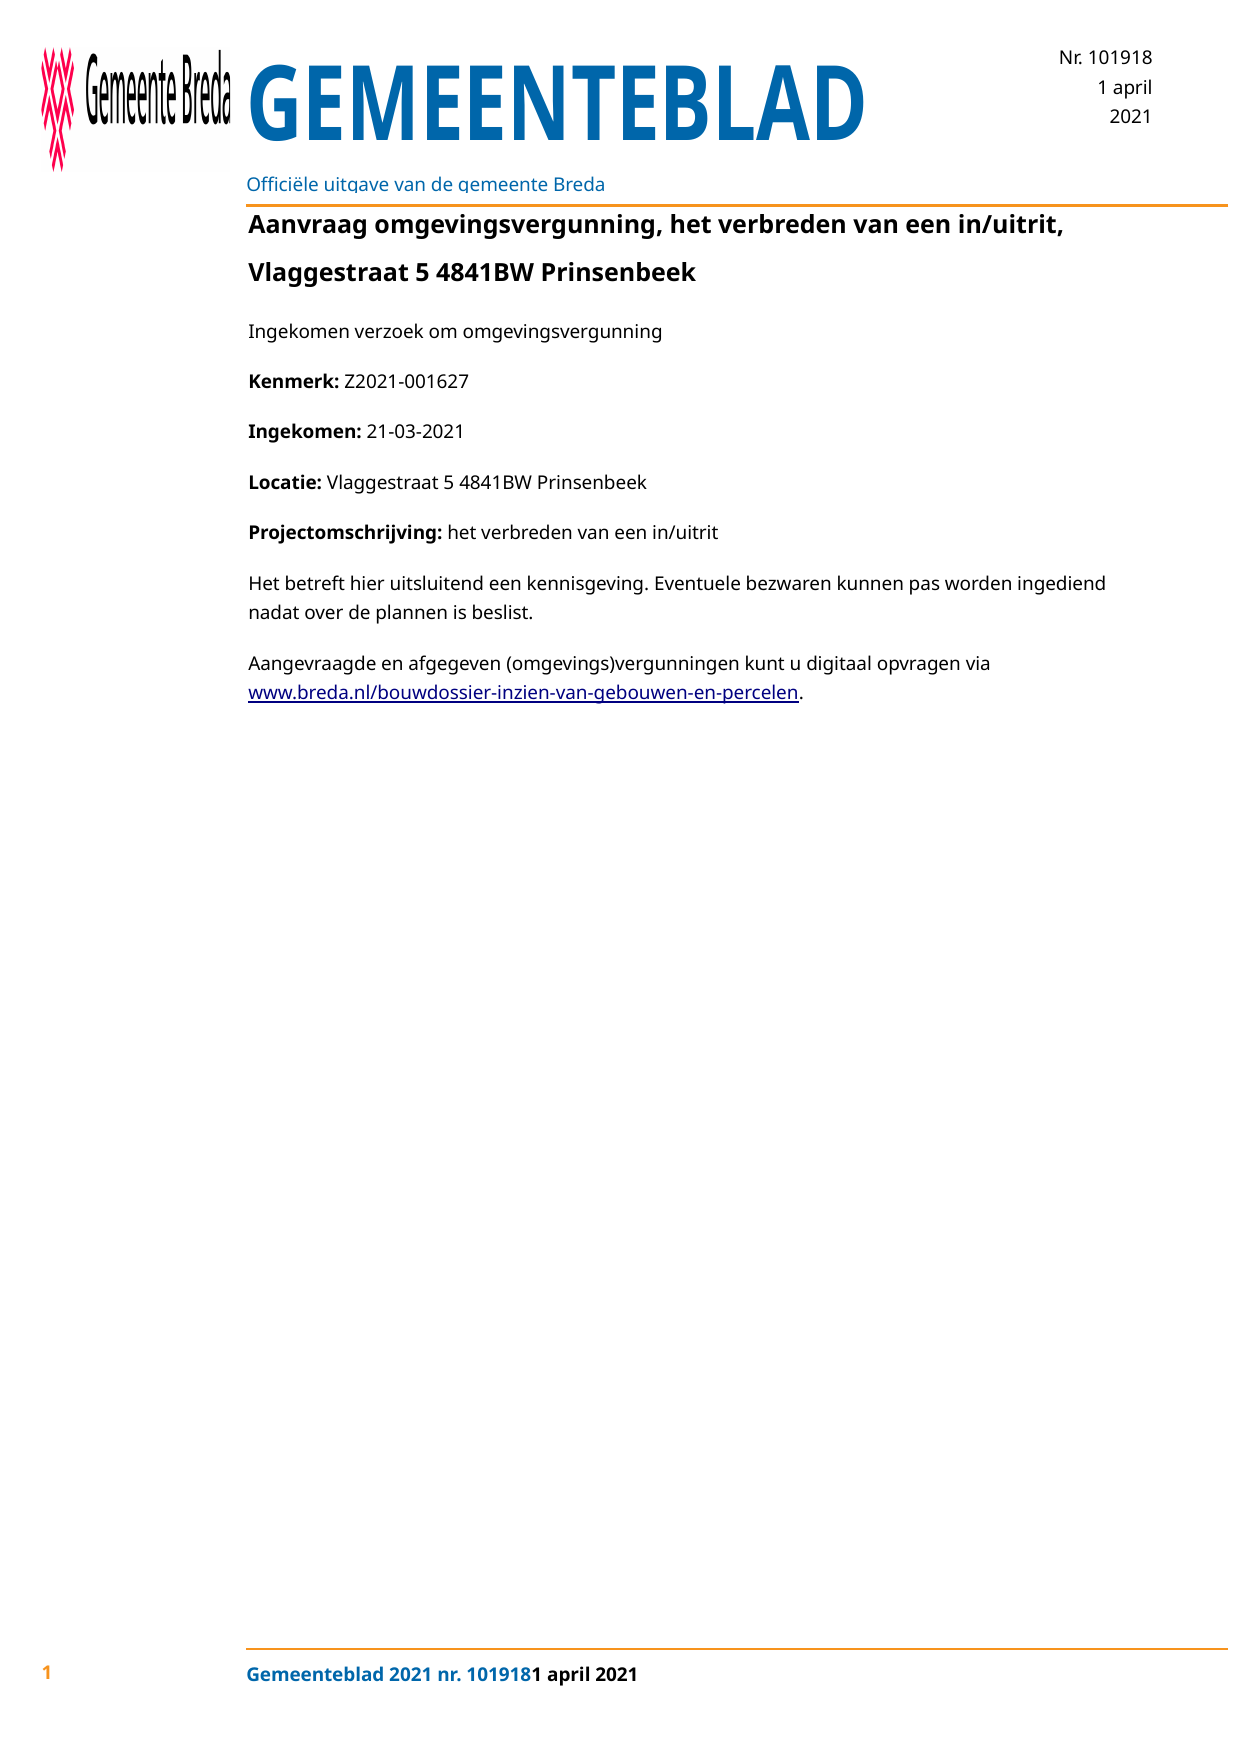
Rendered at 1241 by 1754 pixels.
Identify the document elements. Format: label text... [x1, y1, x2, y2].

text Kenmerk: Z2021-001627 [248, 368, 1152, 394]
text Aanvraag omgevingsvergunning, het verbreden van een in/uitrit, Vlaggestraat 5 4841BW Prinsenbeek [248, 207, 1152, 288]
text Projectomschrijving: het verbreden van een in/uitrit [248, 519, 1152, 545]
text Locatie: Vlaggestraat 5 4841BW Prinsenbeek [248, 469, 1152, 495]
text Aangevraagde en afgegeven (omgevings)vergunningen kunt u digitaal opvragen via www.breda.nl/bouwdossier-inzien-van-gebouwen-en-percelen. [248, 650, 1152, 705]
text Het betreft hier uitsluitend een kennisgeving. Eventuele bezwaren kunnen pas worden ingediend nadat over de plannen is beslist. [248, 570, 1152, 625]
text Ingekomen verzoek om omgevingsvergunning [248, 318, 1152, 344]
picture [41, 47, 231, 172]
text Ingekomen: 21-03-2021 [248, 419, 1152, 444]
